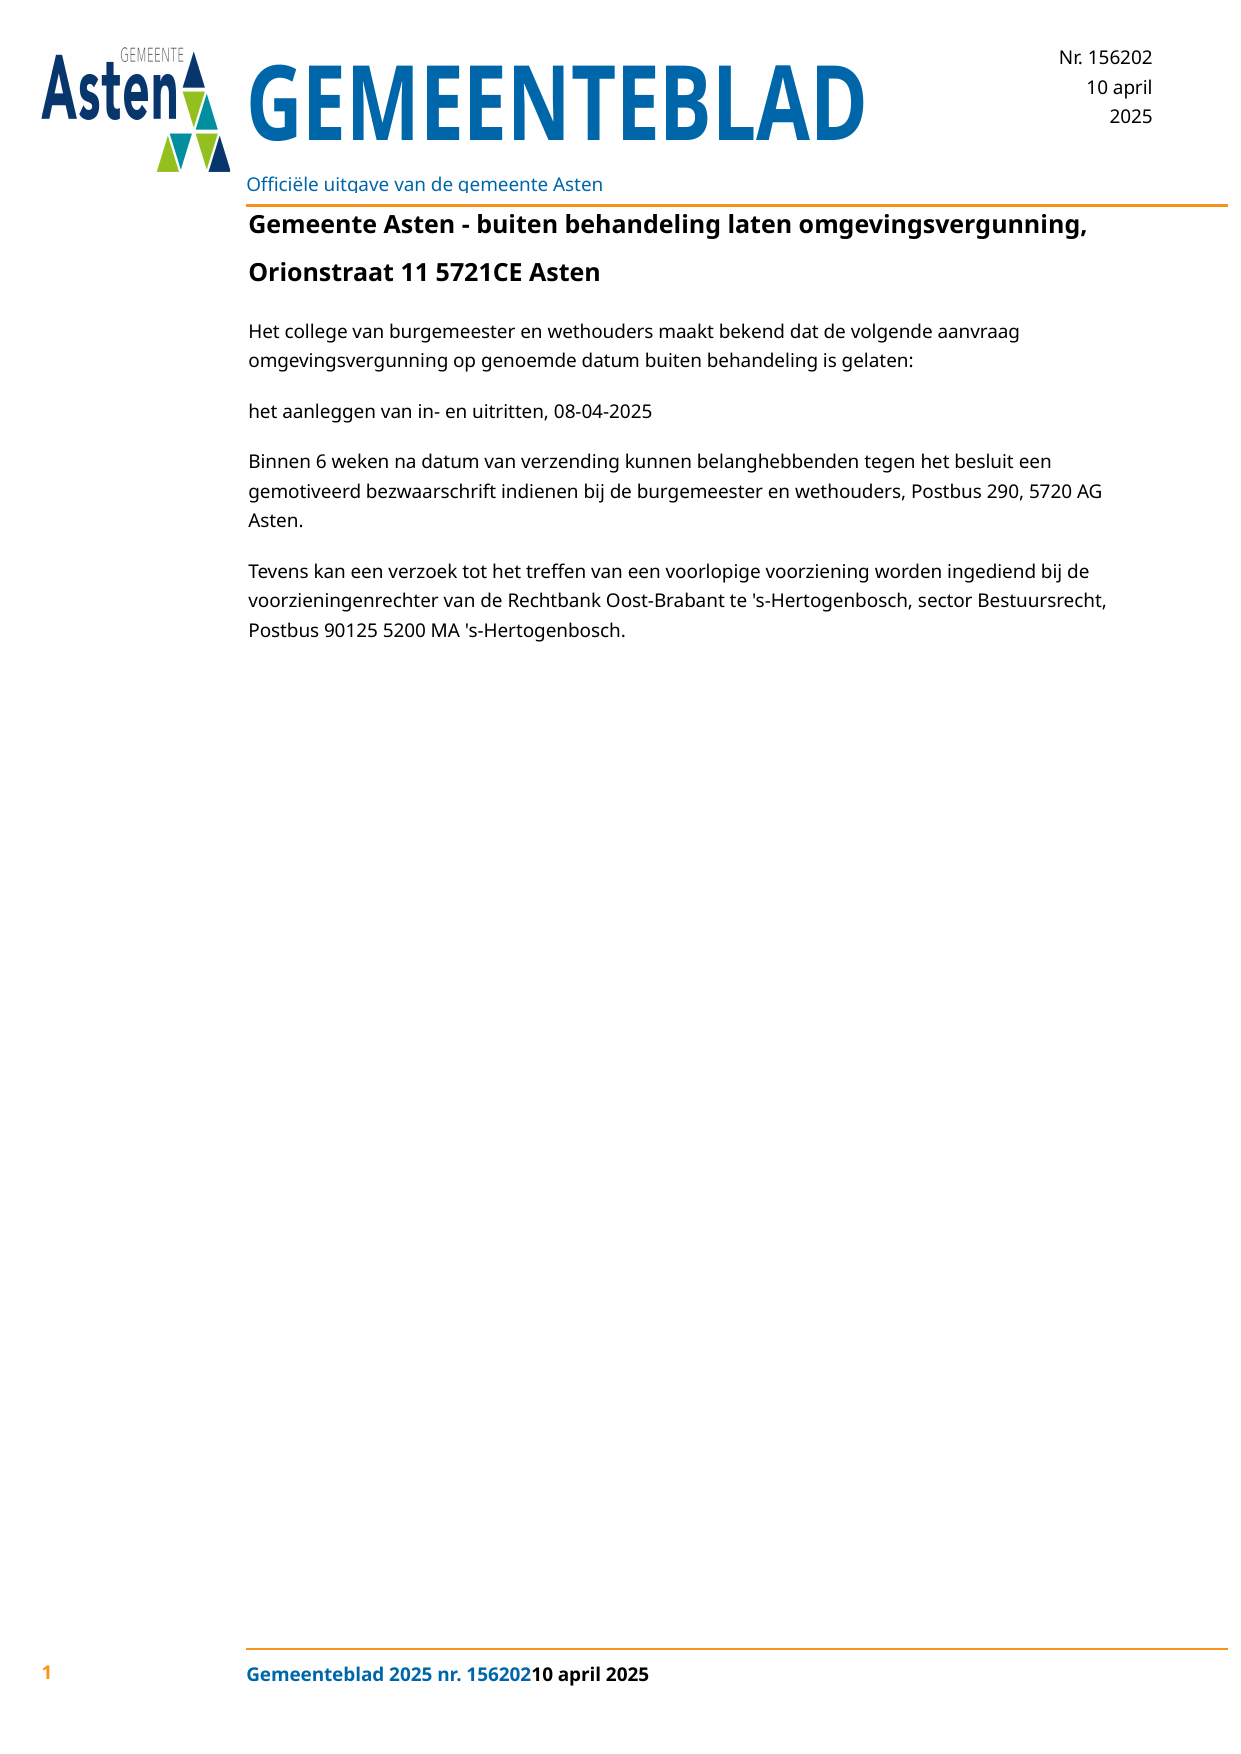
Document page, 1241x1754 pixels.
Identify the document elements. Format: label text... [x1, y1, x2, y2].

text Gemeente Asten - buiten behandeling laten omgevingsvergunning, Orionstraat 11 5721CE Asten [248, 207, 1152, 288]
text Tevens kan een verzoek tot het treffen van een voorlopige voorziening worden ingediend bij de voorzieningenrechter van de Rechtbank Oost-Brabant te 's-Hertogenbosch, sector Bestuursrecht, Postbus 90125 5200 MA 's-Hertogenbosch. [248, 558, 1152, 643]
text het aanleggen van in- en uitritten, 08-04-2025 [248, 398, 1152, 424]
text Het college van burgemeester en wethouders maakt bekend dat de volgende aanvraag omgevingsvergunning op genoemde datum buiten behandeling is gelaten: [248, 318, 1152, 373]
picture [41, 47, 231, 172]
text Binnen 6 weken na datum van verzending kunnen belanghebbenden tegen het besluit een gemotiveerd bezwaarschrift indienen bij de burgemeester en wethouders, Postbus 290, 5720 AG Asten. [248, 448, 1152, 533]
